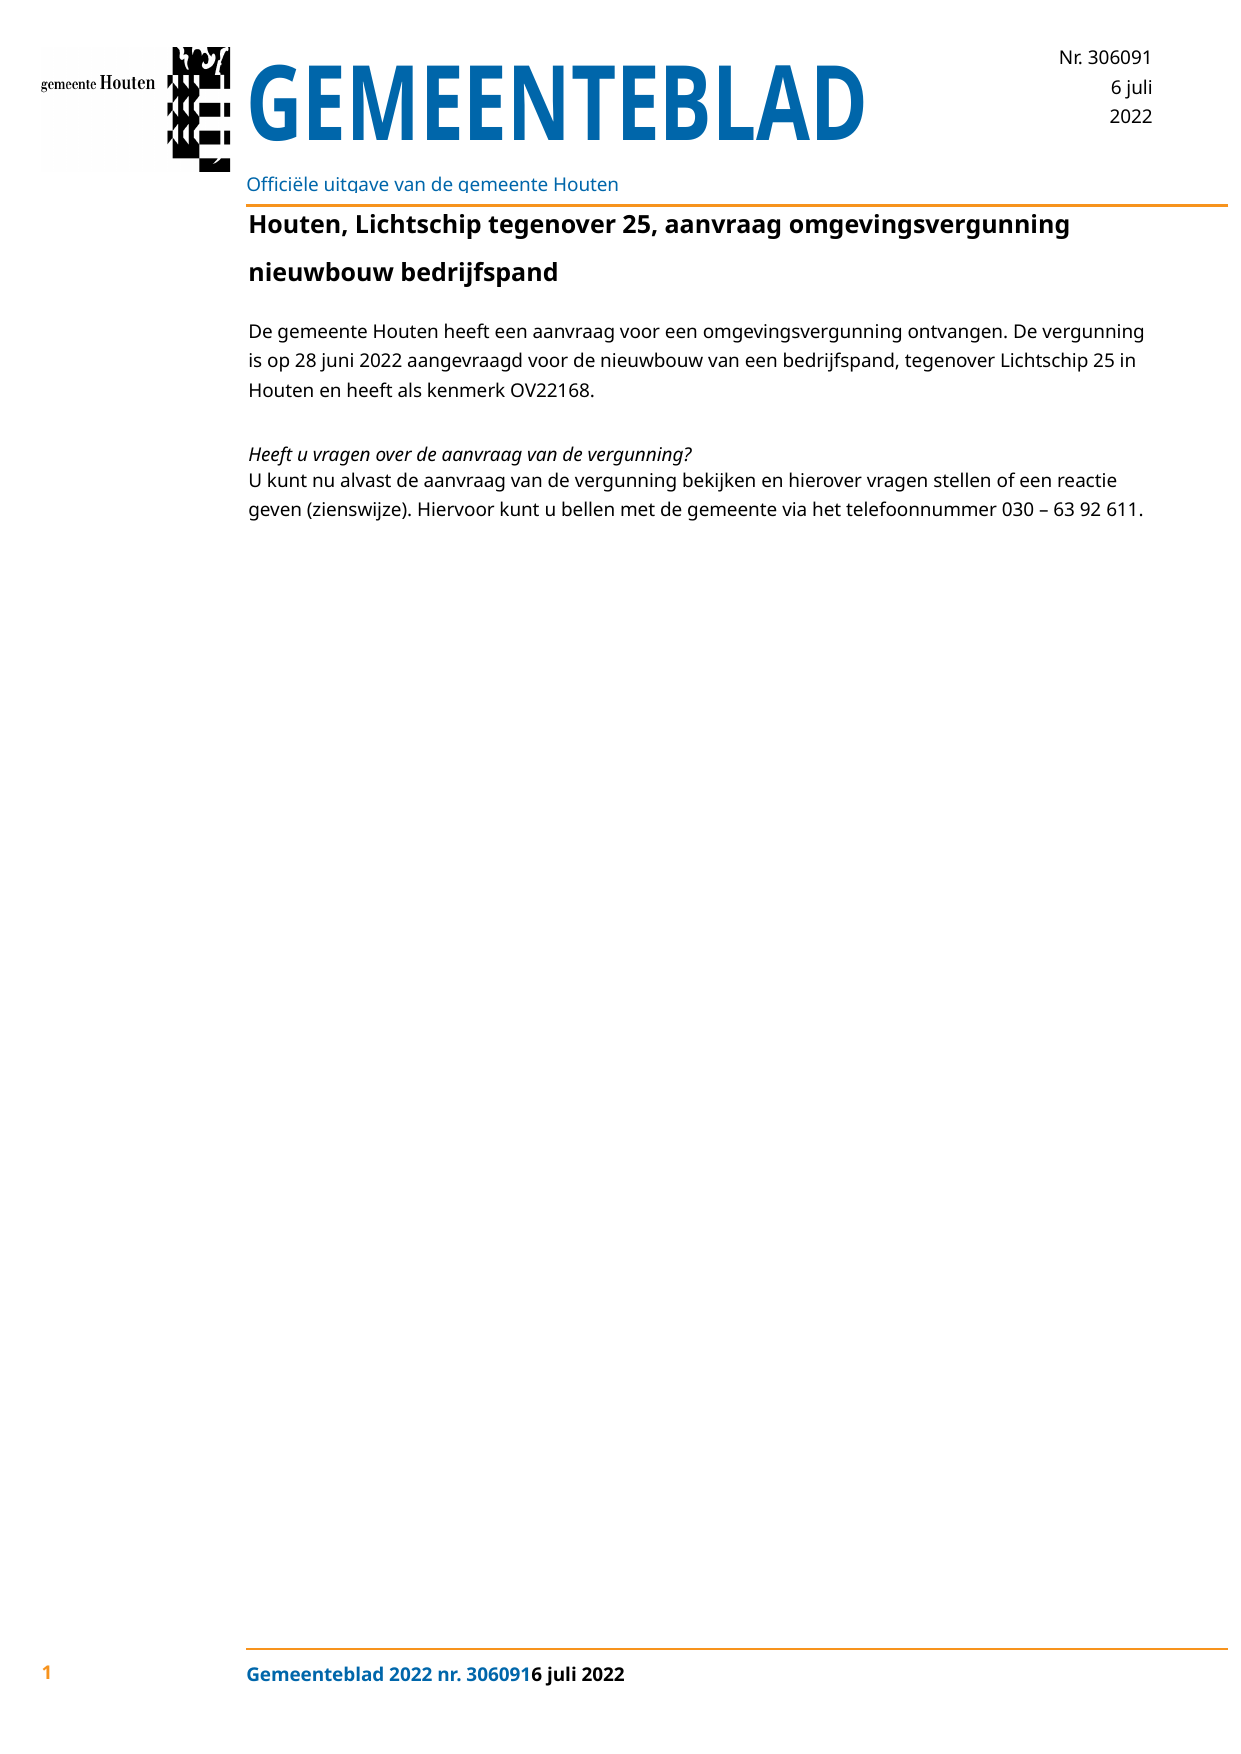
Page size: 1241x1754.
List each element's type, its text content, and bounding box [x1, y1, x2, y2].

text Houten, Lichtschip tegenover 25, aanvraag omgevingsvergunning nieuwbouw bedrijfspand [248, 207, 1152, 288]
text Heeft u vragen over de aanvraag van de vergunning? [248, 441, 1152, 467]
text U kunt nu alvast de aanvraag van de vergunning bekijken en hierover vragen stellen of een reactie geven (zienswijze). Hiervoor kunt u bellen met de gemeente via het telefoonnummer 030 – 63 92 611. [248, 467, 1152, 522]
text De gemeente Houten heeft een aanvraag voor een omgevingsvergunning ontvangen. De vergunning is op 28 juni 2022 aangevraagd voor de nieuwbouw van een bedrijfspand, tegenover Lichtschip 25 in Houten en heeft als kenmerk OV22168. [248, 318, 1152, 403]
picture [41, 47, 231, 172]
